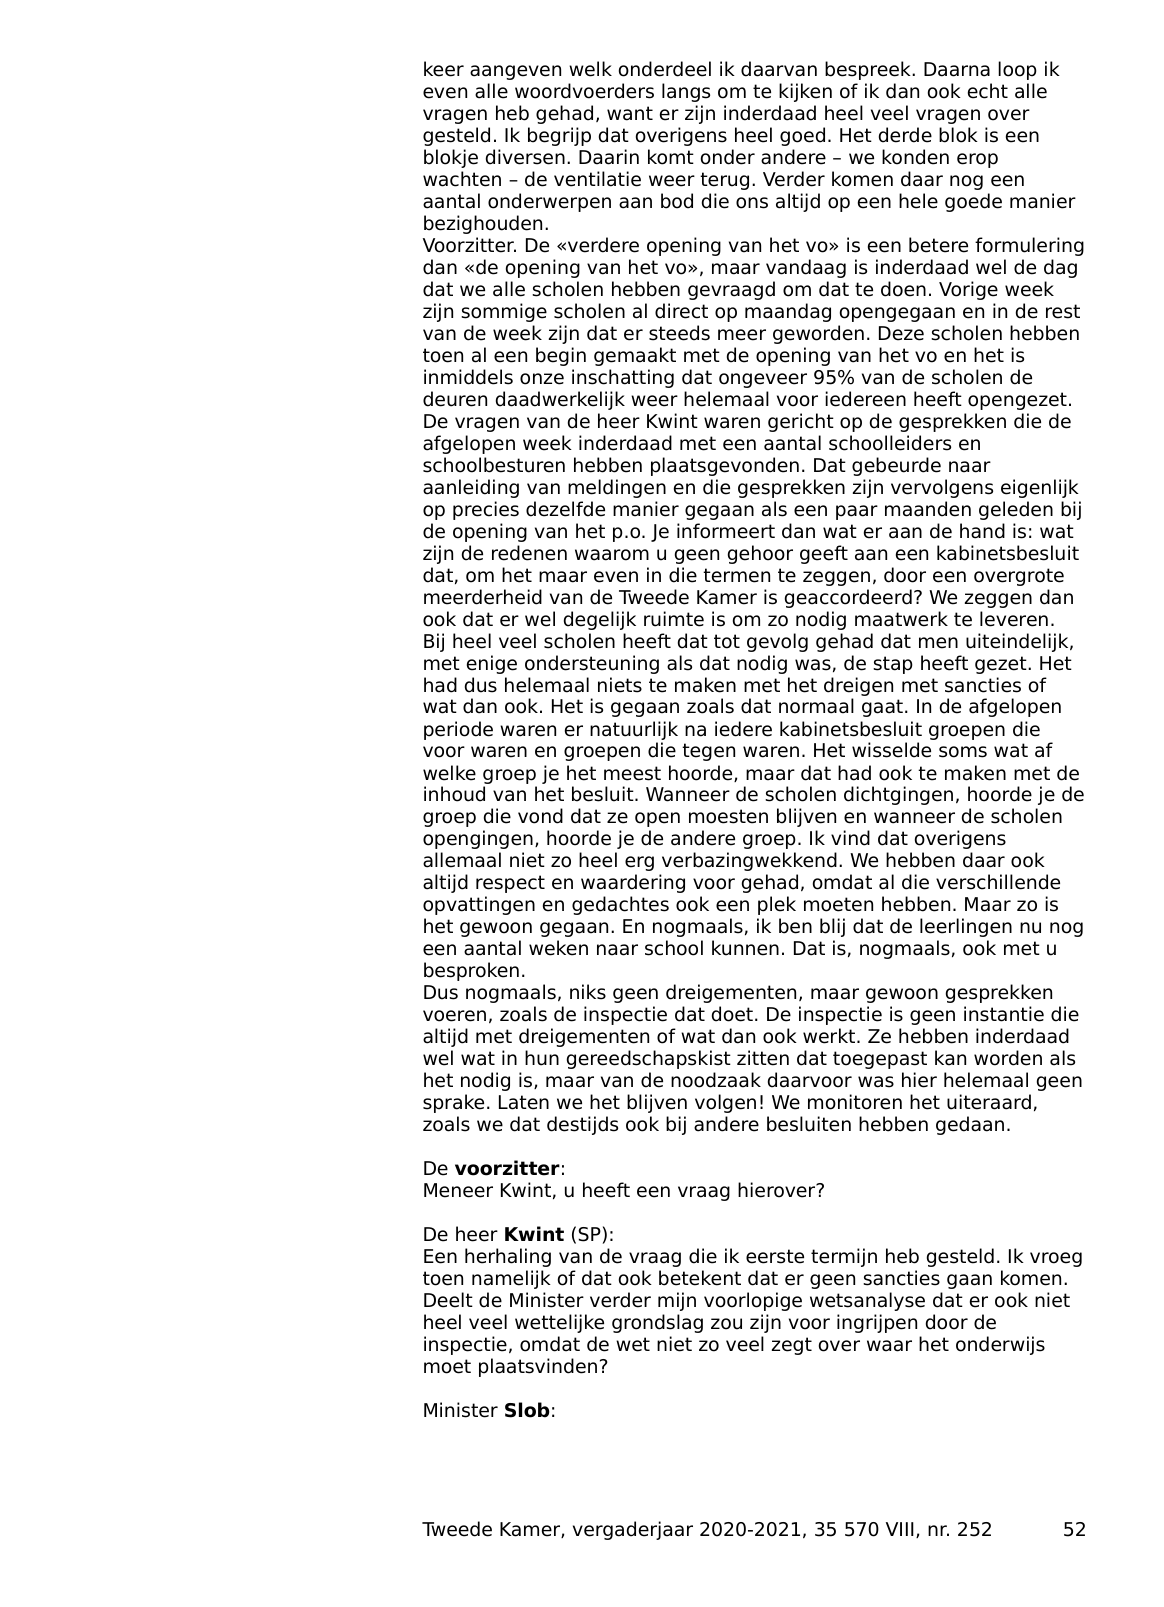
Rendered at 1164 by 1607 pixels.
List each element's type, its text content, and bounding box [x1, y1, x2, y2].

text Minister Slob: [422, 1400, 1087, 1422]
text Dus nogmaals, niks geen dreigementen, maar gewoon gesprekken voeren, zoals de inspectie dat doet. De inspectie is geen instantie die altijd met dreigementen of wat dan ook werkt. Ze hebben inderdaad wel wat in hun gereedschapskist zitten dat toegepast kan worden als het nodig is, maar van de noodzaak daarvoor was hier helemaal geen sprake. Laten we het blijven volgen! We monitoren het uiteraard, zoals we dat destijds ook bij andere besluiten hebben gedaan. [422, 982, 1087, 1136]
text Meneer Kwint, u heeft een vraag hierover? [422, 1180, 1087, 1202]
text De voorzitter: [422, 1158, 1087, 1180]
text De heer Kwint (SP): [422, 1224, 1087, 1246]
text Een herhaling van de vraag die ik eerste termijn heb gesteld. Ik vroeg toen namelijk of dat ook betekent dat er geen sancties gaan komen. Deelt de Minister verder mijn voorlopige wetsanalyse dat er ook niet heel veel wettelijke grondslag zou zijn voor ingrijpen door de inspectie, omdat de wet niet zo veel zegt over waar het onderwijs moet plaatsvinden? [422, 1246, 1087, 1378]
text Bij heel veel scholen heeft dat tot gevolg gehad dat men uiteindelijk, met enige ondersteuning als dat nodig was, de stap heeft gezet. Het had dus helemaal niets te maken met het dreigen met sancties of wat dan ook. Het is gegaan zoals dat normaal gaat. In de afgelopen periode waren er natuurlijk na iedere kabinetsbesluit groepen die voor waren en groepen die tegen waren. Het wisselde soms wat af welke groep je het meest hoorde, maar dat had ook te maken met de inhoud van het besluit. Wanneer de scholen dichtgingen, hoorde je de groep die vond dat ze open moesten blijven en wanneer de scholen opengingen, hoorde je de andere groep. Ik vind dat overigens allemaal niet zo heel erg verbazingwekkend. We hebben daar ook altijd respect en waardering voor gehad, omdat al die verschillende opvattingen en gedachtes ook een plek moeten hebben. Maar zo is het gewoon gegaan. En nogmaals, ik ben blij dat de leerlingen nu nog een aantal weken naar school kunnen. Dat is, nogmaals, ook met u besproken. [422, 631, 1087, 982]
text keer aangeven welk onderdeel ik daarvan bespreek. Daarna loop ik even alle woordvoerders langs om te kijken of ik dan ook echt alle vragen heb gehad, want er zijn inderdaad heel veel vragen over gesteld. Ik begrijp dat overigens heel goed. Het derde blok is een blokje diversen. Daarin komt onder andere – we konden erop wachten – de ventilatie weer terug. Verder komen daar nog een aantal onderwerpen aan bod die ons altijd op een hele goede manier bezighouden. [422, 59, 1087, 235]
text Voorzitter. De «verdere opening van het vo» is een betere formulering dan «de opening van het vo», maar vandaag is inderdaad wel de dag dat we alle scholen hebben gevraagd om dat te doen. Vorige week zijn sommige scholen al direct op maandag opengegaan en in de rest van de week zijn dat er steeds meer geworden. Deze scholen hebben toen al een begin gemaakt met de opening van het vo en het is inmiddels onze inschatting dat ongeveer 95% van de scholen de deuren daadwerkelijk weer helemaal voor iedereen heeft opengezet. De vragen van de heer Kwint waren gericht op de gesprekken die de afgelopen week inderdaad met een aantal schoolleiders en schoolbesturen hebben plaatsgevonden. Dat gebeurde naar aanleiding van meldingen en die gesprekken zijn vervolgens eigenlijk op precies dezelfde manier gegaan als een paar maanden geleden bij de opening van het p.o. Je informeert dan wat er aan de hand is: wat zijn de redenen waarom u geen gehoor geeft aan een kabinetsbesluit dat, om het maar even in die termen te zeggen, door een overgrote meerderheid van de Tweede Kamer is geaccordeerd? We zeggen dan ook dat er wel degelijk ruimte is om zo nodig maatwerk te leveren. [422, 235, 1087, 631]
